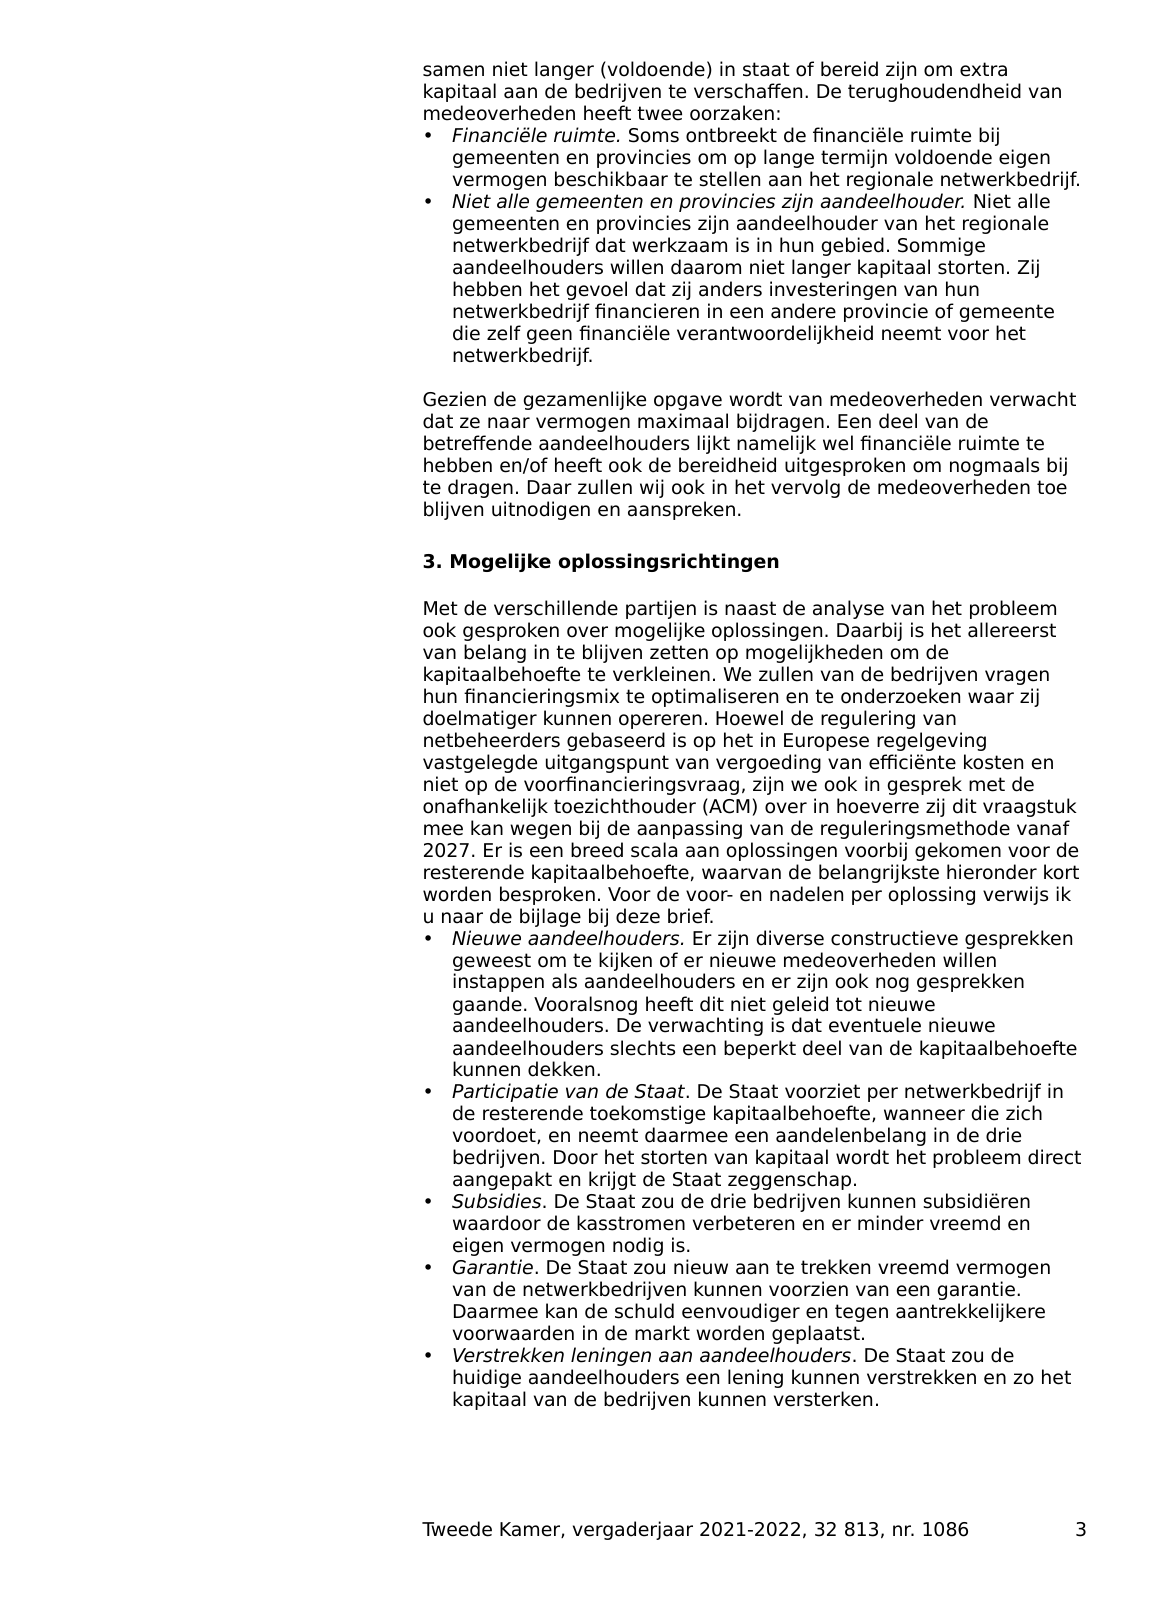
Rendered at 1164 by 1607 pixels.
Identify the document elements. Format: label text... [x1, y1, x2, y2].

text • Niet alle gemeenten en provincies zijn aandeelhouder. Niet alle gemeenten en provincies zijn aandeelhouder van het regionale netwerkbedrijf dat werkzaam is in hun gebied. Sommige aandeelhouders willen daarom niet langer kapitaal storten. Zij hebben het gevoel dat zij anders investeringen van hun netwerkbedrijf financieren in een andere provincie of gemeente die zelf geen financiële verantwoordelijkheid neemt voor het netwerkbedrijf. [422, 191, 1087, 367]
subtitle 3. Mogelijke oplossingsrichtingen [422, 551, 1087, 573]
text • Subsidies. De Staat zou de drie bedrijven kunnen subsidiëren waardoor de kasstromen verbeteren en er minder vreemd en eigen vermogen nodig is. [422, 1191, 1087, 1257]
text Gezien de gezamenlijke opgave wordt van medeoverheden verwacht dat ze naar vermogen maximaal bijdragen. Een deel van de betreffende aandeelhouders lijkt namelijk wel financiële ruimte te hebben en/of heeft ook de bereidheid uitgesproken om nogmaals bij te dragen. Daar zullen wij ook in het vervolg de medeoverheden toe blijven uitnodigen en aanspreken. [422, 389, 1087, 521]
text • Financiële ruimte. Soms ontbreekt de financiële ruimte bij gemeenten en provincies om op lange termijn voldoende eigen vermogen beschikbaar te stellen aan het regionale netwerkbedrijf. [422, 125, 1087, 191]
text Met de verschillende partijen is naast de analyse van het probleem ook gesproken over mogelijke oplossingen. Daarbij is het allereerst van belang in te blijven zetten op mogelijkheden om de kapitaalbehoefte te verkleinen. We zullen van de bedrijven vragen hun financieringsmix te optimaliseren en te onderzoeken waar zij doelmatiger kunnen opereren. Hoewel de regulering van netbeheerders gebaseerd is op het in Europese regelgeving vastgelegde uitgangspunt van vergoeding van efficiënte kosten en niet op de voorfinancieringsvraag, zijn we ook in gesprek met de onafhankelijk toezichthouder (ACM) over in hoeverre zij dit vraagstuk mee kan wegen bij de aanpassing van de reguleringsmethode vanaf 2027. Er is een breed scala aan oplossingen voorbij gekomen voor de resterende kapitaalbehoefte, waarvan de belangrijkste hieronder kort worden besproken. Voor de voor- en nadelen per oplossing verwijs ik u naar de bijlage bij deze brief. [422, 598, 1087, 927]
text • Participatie van de Staat. De Staat voorziet per netwerkbedrijf in de resterende toekomstige kapitaalbehoefte, wanneer die zich voordoet, en neemt daarmee een aandelenbelang in de drie bedrijven. Door het storten van kapitaal wordt het probleem direct aangepakt en krijgt de Staat zeggenschap. [422, 1081, 1087, 1191]
text • Garantie. De Staat zou nieuw aan te trekken vreemd vermogen van de netwerkbedrijven kunnen voorzien van een garantie. Daarmee kan de schuld eenvoudiger en tegen aantrekkelijkere voorwaarden in de markt worden geplaatst. [422, 1257, 1087, 1345]
text • Nieuwe aandeelhouders. Er zijn diverse constructieve gesprekken geweest om te kijken of er nieuwe medeoverheden willen instappen als aandeelhouders en er zijn ook nog gesprekken gaande. Vooralsnog heeft dit niet geleid tot nieuwe aandeelhouders. De verwachting is dat eventuele nieuwe aandeelhouders slechts een beperkt deel van de kapitaalbehoefte kunnen dekken. [422, 927, 1087, 1081]
text • Verstrekken leningen aan aandeelhouders. De Staat zou de huidige aandeelhouders een lening kunnen verstrekken en zo het kapitaal van de bedrijven kunnen versterken. [422, 1345, 1087, 1411]
text samen niet langer (voldoende) in staat of bereid zijn om extra kapitaal aan de bedrijven te verschaffen. De terughoudendheid van medeoverheden heeft twee oorzaken: [422, 59, 1087, 125]
